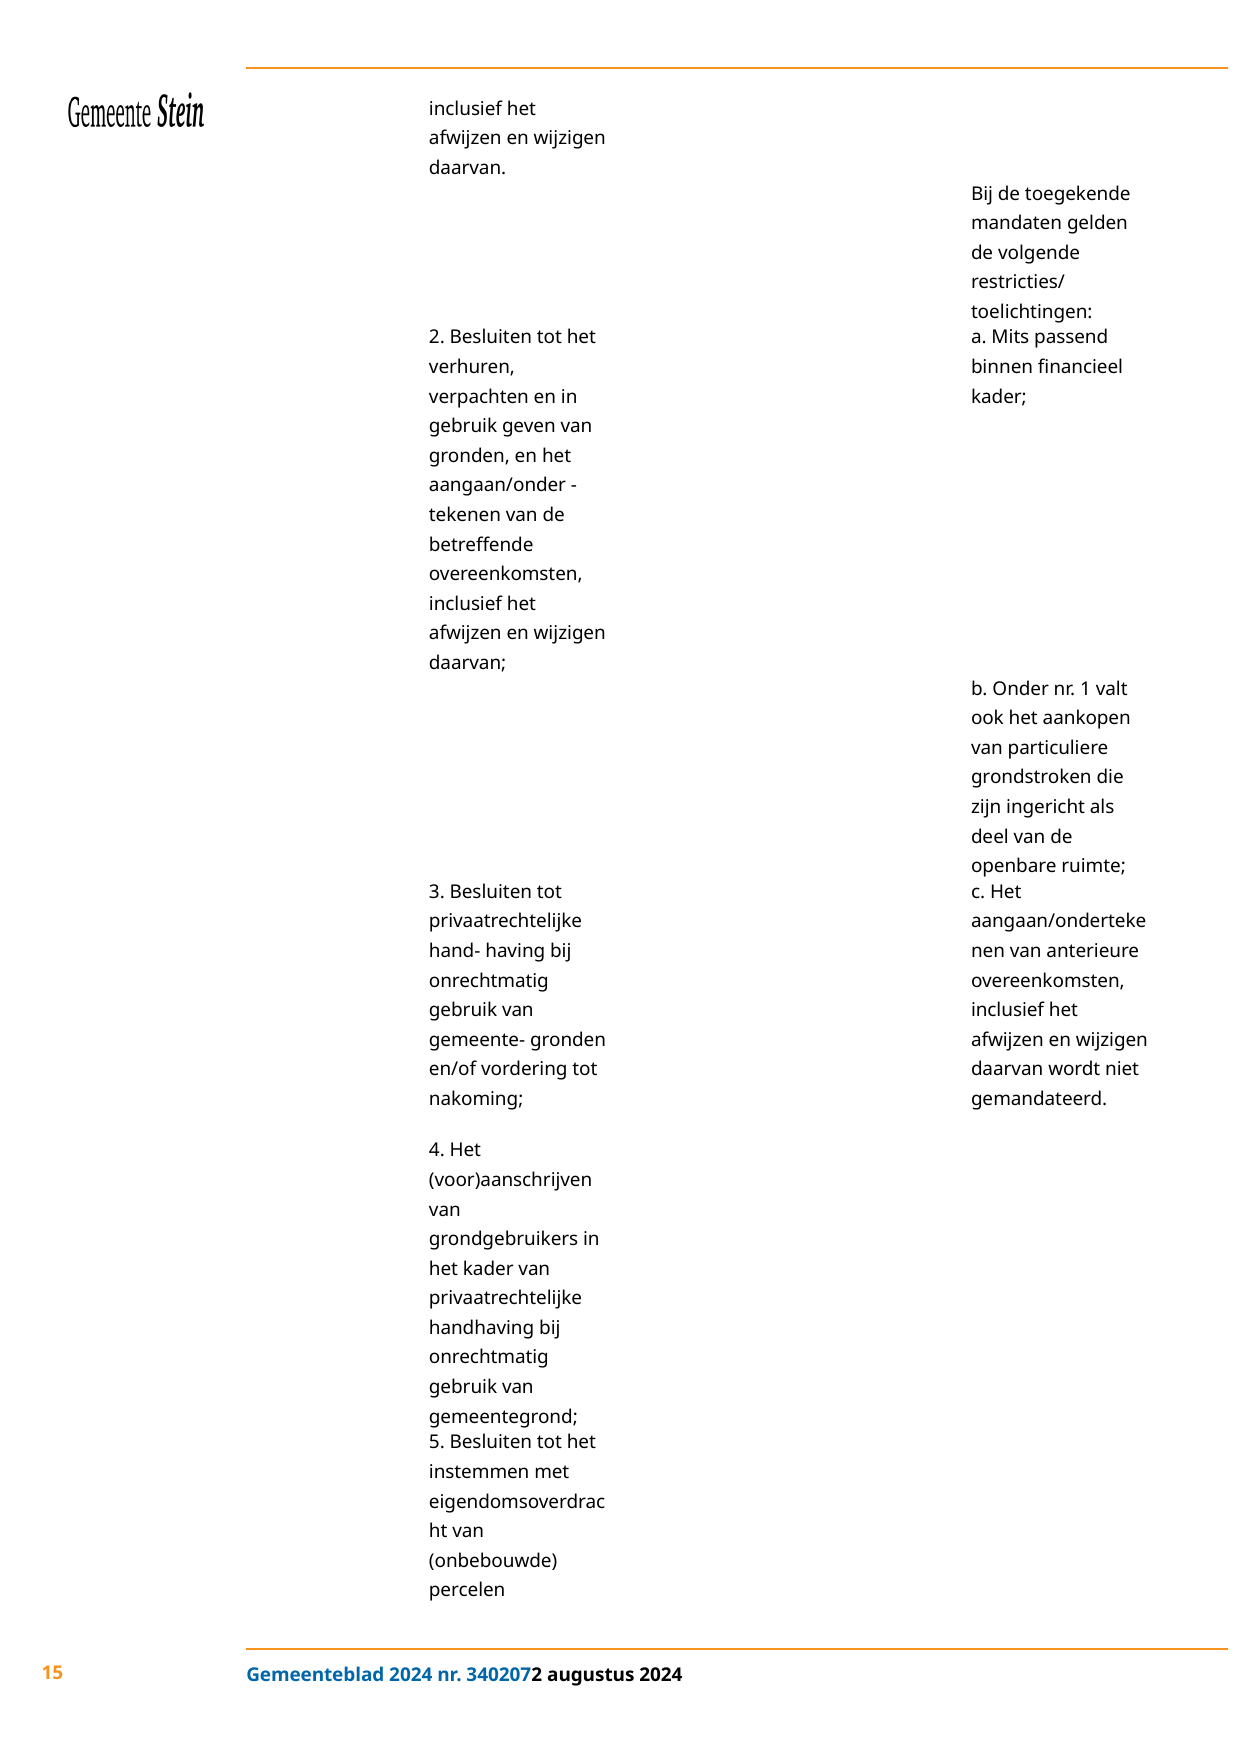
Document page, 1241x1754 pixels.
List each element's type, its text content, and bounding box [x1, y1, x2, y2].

table_cell [429, 675, 609, 878]
table_cell [790, 180, 971, 324]
table_cell [429, 180, 609, 324]
table_cell 4. Het (voor)aanschrijven van grondgebruikers in het kader van privaatrechtelijke handhaving bij onrechtmatig gebruik van gemeentegrond; [429, 1137, 609, 1429]
table_cell 3. Besluiten tot privaatrechtelijke hand- having bij onrechtmatig gebruik van gemeente- gronden en/of vordering tot nakoming; [429, 878, 609, 1111]
table_cell [790, 324, 971, 675]
table_cell [790, 878, 971, 1111]
table_cell Bij de toegekende mandaten gelden de volgende restricties/ toelichtingen: [971, 180, 1152, 324]
table_cell [971, 1429, 1152, 1602]
table_cell inclusief het afwijzen en wijzigen daarvan. [429, 95, 609, 180]
table_cell 2. Besluiten tot het verhuren, verpachten en in gebruik geven van gronden, en het aangaan/onder - tekenen van de betreffende overeenkomsten, inclusief het afwijzen en wijzigen daarvan; [429, 324, 609, 675]
table_cell [790, 95, 971, 180]
table_cell 5. Besluiten tot het instemmen met eigendomsoverdracht van (onbebouwde) percelen [429, 1429, 609, 1602]
table_cell [609, 95, 790, 1602]
table_cell [971, 1111, 1152, 1137]
table_cell [790, 1137, 971, 1429]
table_cell c. Het aangaan/ondertekenen van anterieure overeenkomsten, inclusief het afwijzen en wijzigen daarvan wordt niet gemandateerd. [971, 878, 1152, 1111]
table_cell [971, 95, 1152, 180]
table_cell [248, 95, 429, 1602]
picture [41, 47, 231, 172]
table_cell b. Onder nr. 1 valt ook het aankopen van particuliere grondstroken die zijn ingericht als deel van de openbare ruimte; [971, 675, 1152, 878]
table_cell [429, 1111, 609, 1137]
table_cell a. Mits passend binnen financieel kader; [971, 324, 1152, 675]
table_cell [790, 675, 971, 878]
table_cell [790, 1429, 971, 1602]
table_cell [790, 1111, 971, 1137]
table_cell [971, 1137, 1152, 1429]
